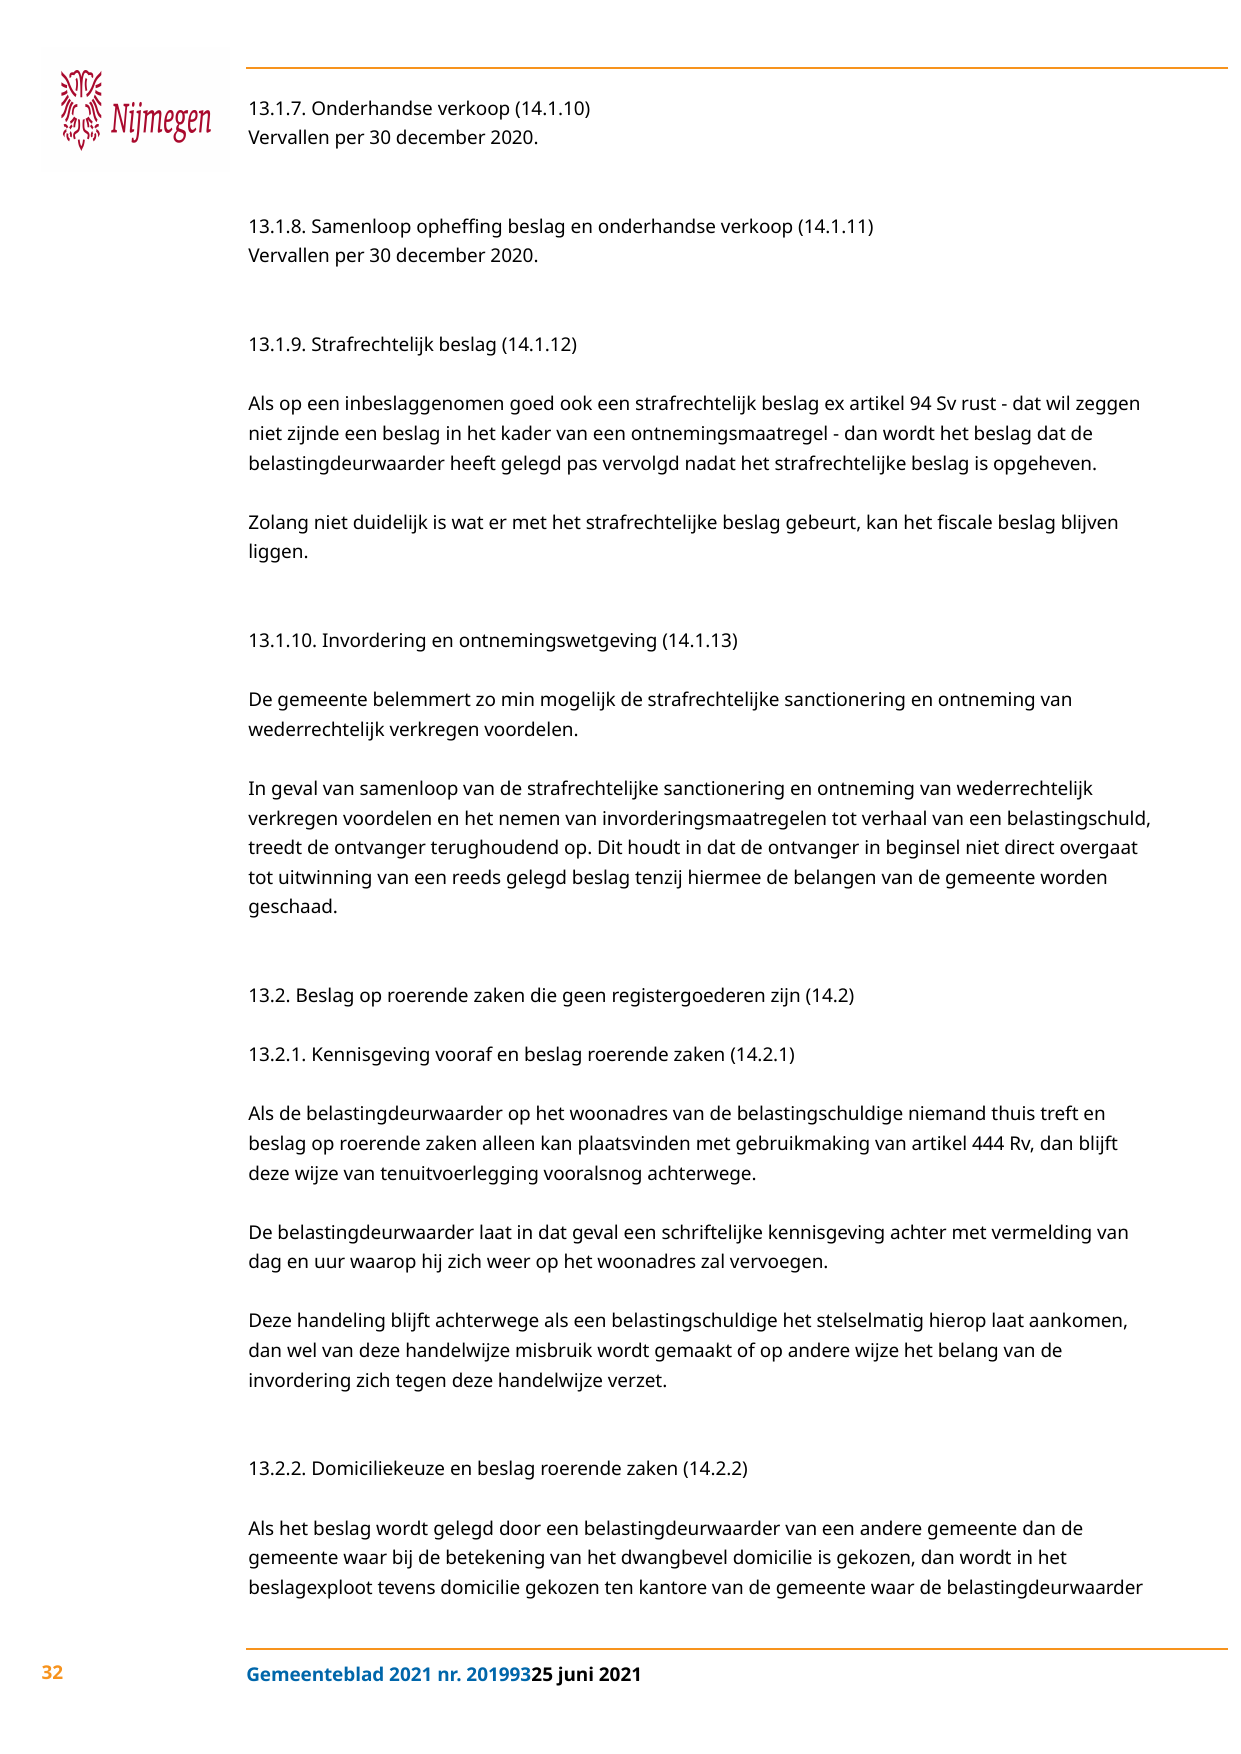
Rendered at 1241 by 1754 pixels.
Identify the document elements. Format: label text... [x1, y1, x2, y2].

text Als het beslag wordt gelegd door een belastingdeurwaarder van een andere gemeente dan de gemeente waar bij de betekening van het dwangbevel domicilie is gekozen, dan wordt in het beslagexploot tevens domicilie gekozen ten kantore van de gemeente waar de belastingdeurwaarder [248, 1515, 1152, 1600]
text 13.2.2. Domiciliekeuze en beslag roerende zaken (14.2.2) [248, 1456, 1152, 1481]
text 13.1.10. Invordering en ontnemingswetgeving (14.1.13) [248, 627, 1152, 653]
text 13.2.1. Kennisgeving vooraf en beslag roerende zaken (14.2.1) [248, 1041, 1152, 1067]
picture [41, 47, 231, 172]
text Deze handeling blijft achterwege als een belastingschuldige het stelselmatig hierop laat aankomen, dan wel van deze handelwijze misbruik wordt gemaakt of op andere wijze het belang van de invordering zich tegen deze handelwijze verzet. [248, 1308, 1152, 1393]
text Vervallen per 30 december 2020. [248, 124, 1152, 150]
text Zolang niet duidelijk is wat er met het strafrechtelijke beslag gebeurt, kan het fiscale beslag blijven liggen. [248, 509, 1152, 564]
text De gemeente belemmert zo min mogelijk de strafrechtelijke sanctionering en ontneming van wederrechtelijk verkregen voordelen. [248, 686, 1152, 742]
text Vervallen per 30 december 2020. [248, 243, 1152, 268]
text Als op een inbeslaggenomen goed ook een strafrechtelijk beslag ex artikel 94 Sv rust - dat wil zeggen niet zijnde een beslag in het kader van een ontnemingsmaatregel - dan wordt het beslag dat de belastingdeurwaarder heeft gelegd pas vervolgd nadat het strafrechtelijke beslag is opgeheven. [248, 391, 1152, 476]
text In geval van samenloop van de strafrechtelijke sanctionering en ontneming van wederrechtelijk verkregen voordelen en het nemen van invorderingsmaatregelen tot verhaal van een belastingschuld, treedt de ontvanger terughoudend op. Dit houdt in dat de ontvanger in beginsel niet direct overgaat tot uitwinning van een reeds gelegd beslag tenzij hiermee de belangen van de gemeente worden geschaad. [248, 775, 1152, 919]
text Als de belastingdeurwaarder op het woonadres van de belastingschuldige niemand thuis treft en beslag op roerende zaken alleen kan plaatsvinden met gebruikmaking van artikel 444 Rv, dan blijft deze wijze van tenuitvoerlegging vooralsnog achterwege. [248, 1101, 1152, 1186]
text 13.1.8. Samenloop opheffing beslag en onderhandse verkoop (14.1.11) [248, 213, 1152, 239]
text 13.1.9. Strafrechtelijk beslag (14.1.12) [248, 331, 1152, 357]
text 13.2. Beslag op roerende zaken die geen registergoederen zijn (14.2) [248, 982, 1152, 1008]
text 13.1.7. Onderhandse verkoop (14.1.10) [248, 95, 1152, 121]
text De belastingdeurwaarder laat in dat geval een schriftelijke kennisgeving achter met vermelding van dag en uur waarop hij zich weer op het woonadres zal vervoegen. [248, 1219, 1152, 1274]
